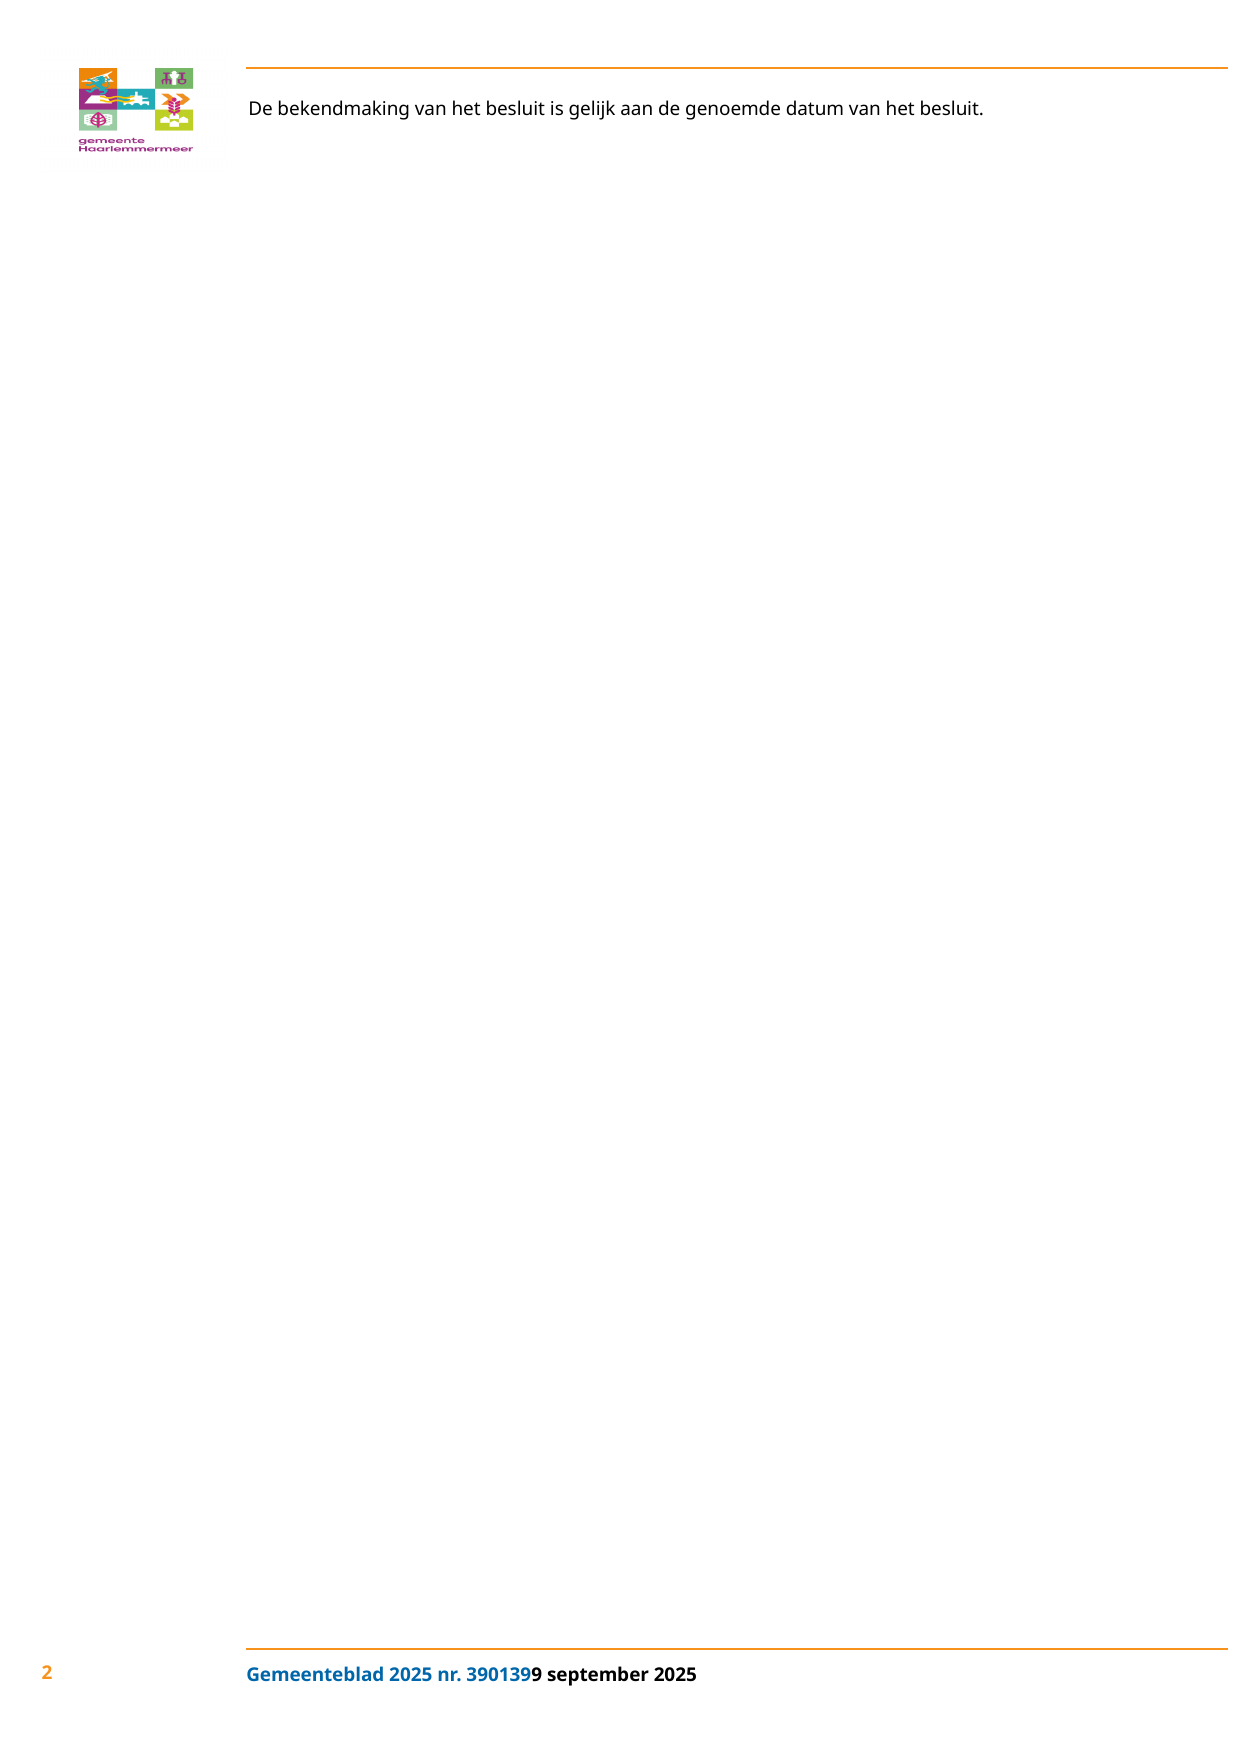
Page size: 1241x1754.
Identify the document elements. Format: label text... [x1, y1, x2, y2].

text De bekendmaking van het besluit is gelijk aan de genoemde datum van het besluit. [248, 95, 1152, 121]
picture [41, 47, 231, 172]
